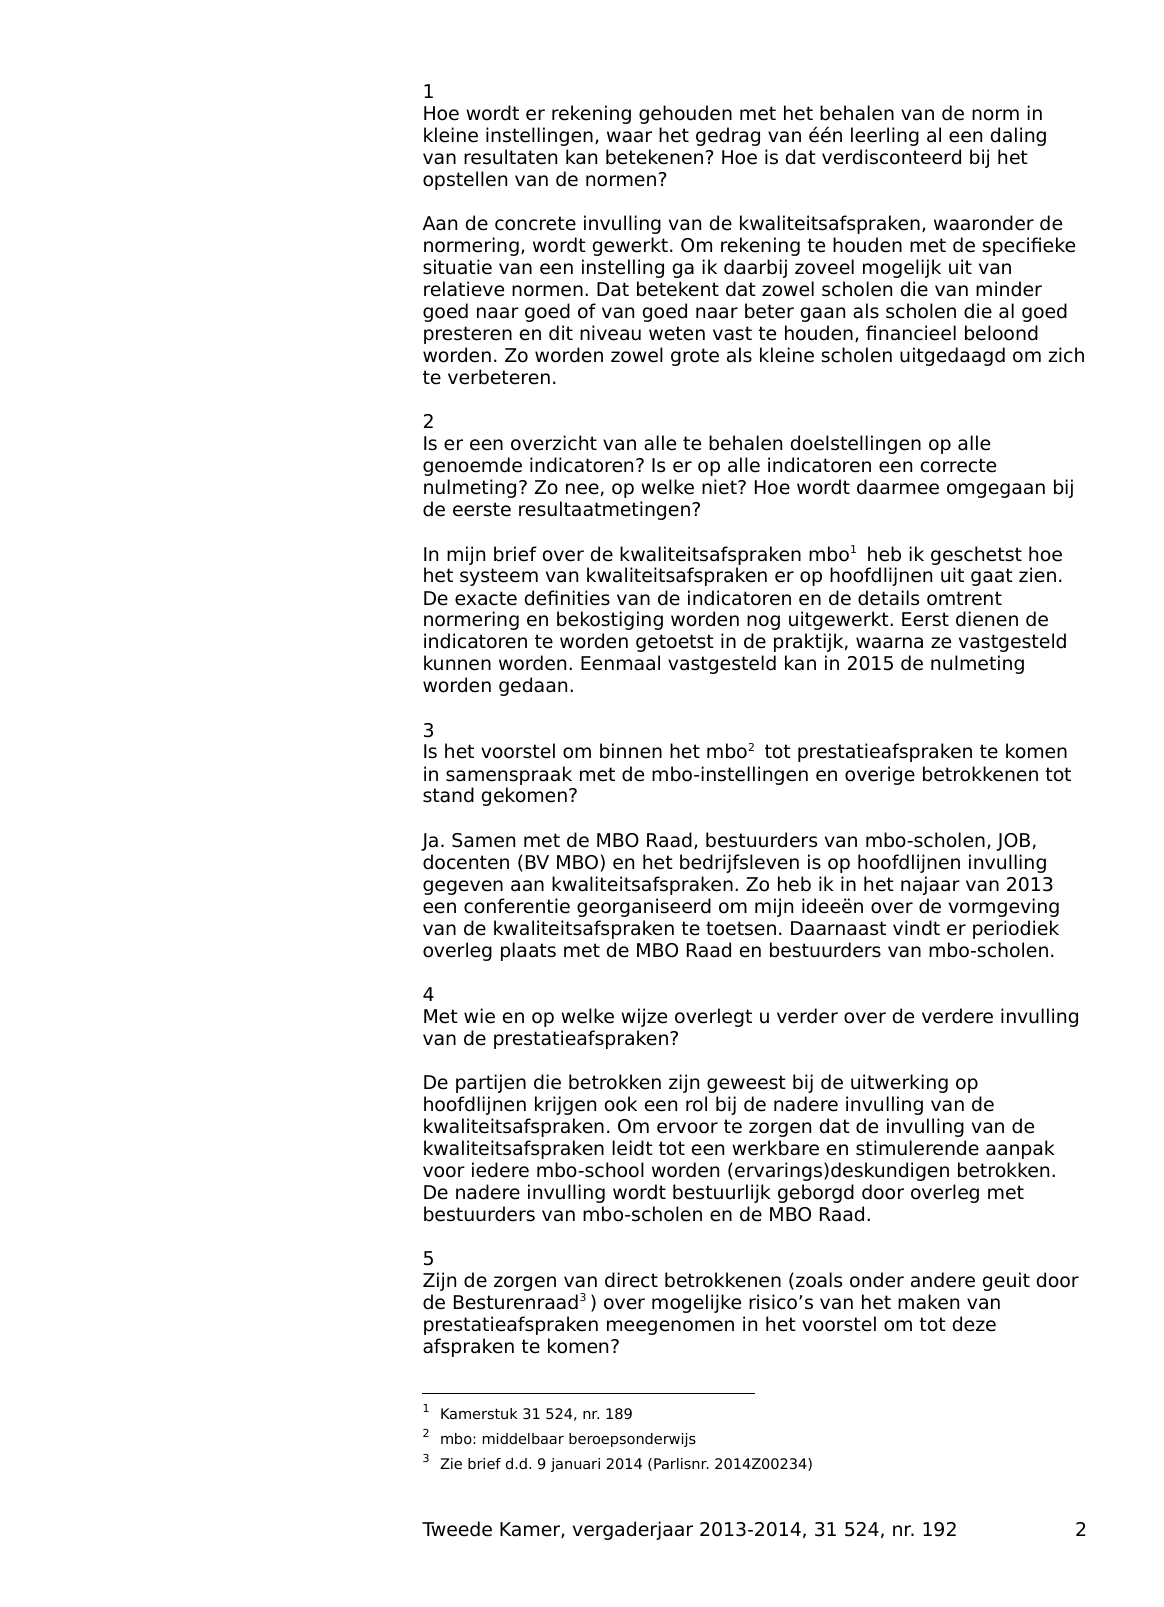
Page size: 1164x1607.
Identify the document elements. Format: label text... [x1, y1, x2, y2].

text Zijn de zorgen van direct betrokkenen (zoals onder andere geuit door de Besturenraad) over mogelijke risico’s van het maken van prestatieafspraken meegenomen in het voorstel om tot deze afspraken te komen? [422, 1270, 1087, 1358]
text 4 [422, 984, 1087, 1006]
text Met wie en op welke wijze overlegt u verder over de verdere invulling van de prestatieafspraken? [422, 1006, 1087, 1049]
text In mijn brief over de kwaliteitsafspraken mbo heb ik geschetst hoe het systeem van kwaliteitsafspraken er op hoofdlijnen uit gaat zien. De exacte definities van de indicatoren en de details omtrent normering en bekostiging worden nog uitgewerkt. Eerst dienen de indicatoren te worden getoetst in de praktijk, waarna ze vastgesteld kunnen worden. Eenmaal vastgesteld kan in 2015 de nulmeting worden gedaan. [422, 543, 1087, 697]
text De partijen die betrokken zijn geweest bij de uitwerking op hoofdlijnen krijgen ook een rol bij de nadere invulling van de kwaliteitsafspraken. Om ervoor te zorgen dat de invulling van de kwaliteitsafspraken leidt tot een werkbare en stimulerende aanpak voor iedere mbo-school worden (ervarings)deskundigen betrokken. De nadere invulling wordt bestuurlijk geborgd door overleg met bestuurders van mbo-scholen en de MBO Raad. [422, 1072, 1087, 1226]
text Ja. Samen met de MBO Raad, bestuurders van mbo-scholen, JOB, docenten (BV MBO) en het bedrijfsleven is op hoofdlijnen invulling gegeven aan kwaliteitsafspraken. Zo heb ik in het najaar van 2013 een conferentie georganiseerd om mijn ideeën over de vormgeving van de kwaliteitsafspraken te toetsen. Daarnaast vindt er periodiek overleg plaats met de MBO Raad en bestuurders van mbo-scholen. [422, 829, 1087, 961]
text 2 [422, 411, 1087, 433]
text Zie brief d.d. 9 januari 2014 (Parlisnr. 2014Z00234) [422, 1452, 1087, 1474]
text Aan de concrete invulling van de kwaliteitsafspraken, waaronder de normering, wordt gewerkt. Om rekening te houden met de specifieke situatie van een instelling ga ik daarbij zoveel mogelijk uit van relatieve normen. Dat betekent dat zowel scholen die van minder goed naar goed of van goed naar beter gaan als scholen die al goed presteren en dit niveau weten vast te houden, financieel beloond worden. Zo worden zowel grote als kleine scholen uitgedaagd om zich te verbeteren. [422, 213, 1087, 389]
text mbo: middelbaar beroepsonderwijs [422, 1427, 1087, 1449]
text 1 [422, 81, 1087, 103]
text Is het voorstel om binnen het mbo tot prestatieafspraken te komen in samenspraak met de mbo-instellingen en overige betrokkenen tot stand gekomen? [422, 741, 1087, 807]
text Hoe wordt er rekening gehouden met het behalen van de norm in kleine instellingen, waar het gedrag van één leerling al een daling van resultaten kan betekenen? Hoe is dat verdisconteerd bij het opstellen van de normen? [422, 103, 1087, 191]
text Is er een overzicht van alle te behalen doelstellingen op alle genoemde indicatoren? Is er op alle indicatoren een correcte nulmeting? Zo nee, op welke niet? Hoe wordt daarmee omgegaan bij de eerste resultaatmetingen? [422, 433, 1087, 521]
text Kamerstuk 31 524, nr. 189 [422, 1402, 1087, 1424]
text 5 [422, 1248, 1087, 1270]
text 3 [422, 719, 1087, 741]
